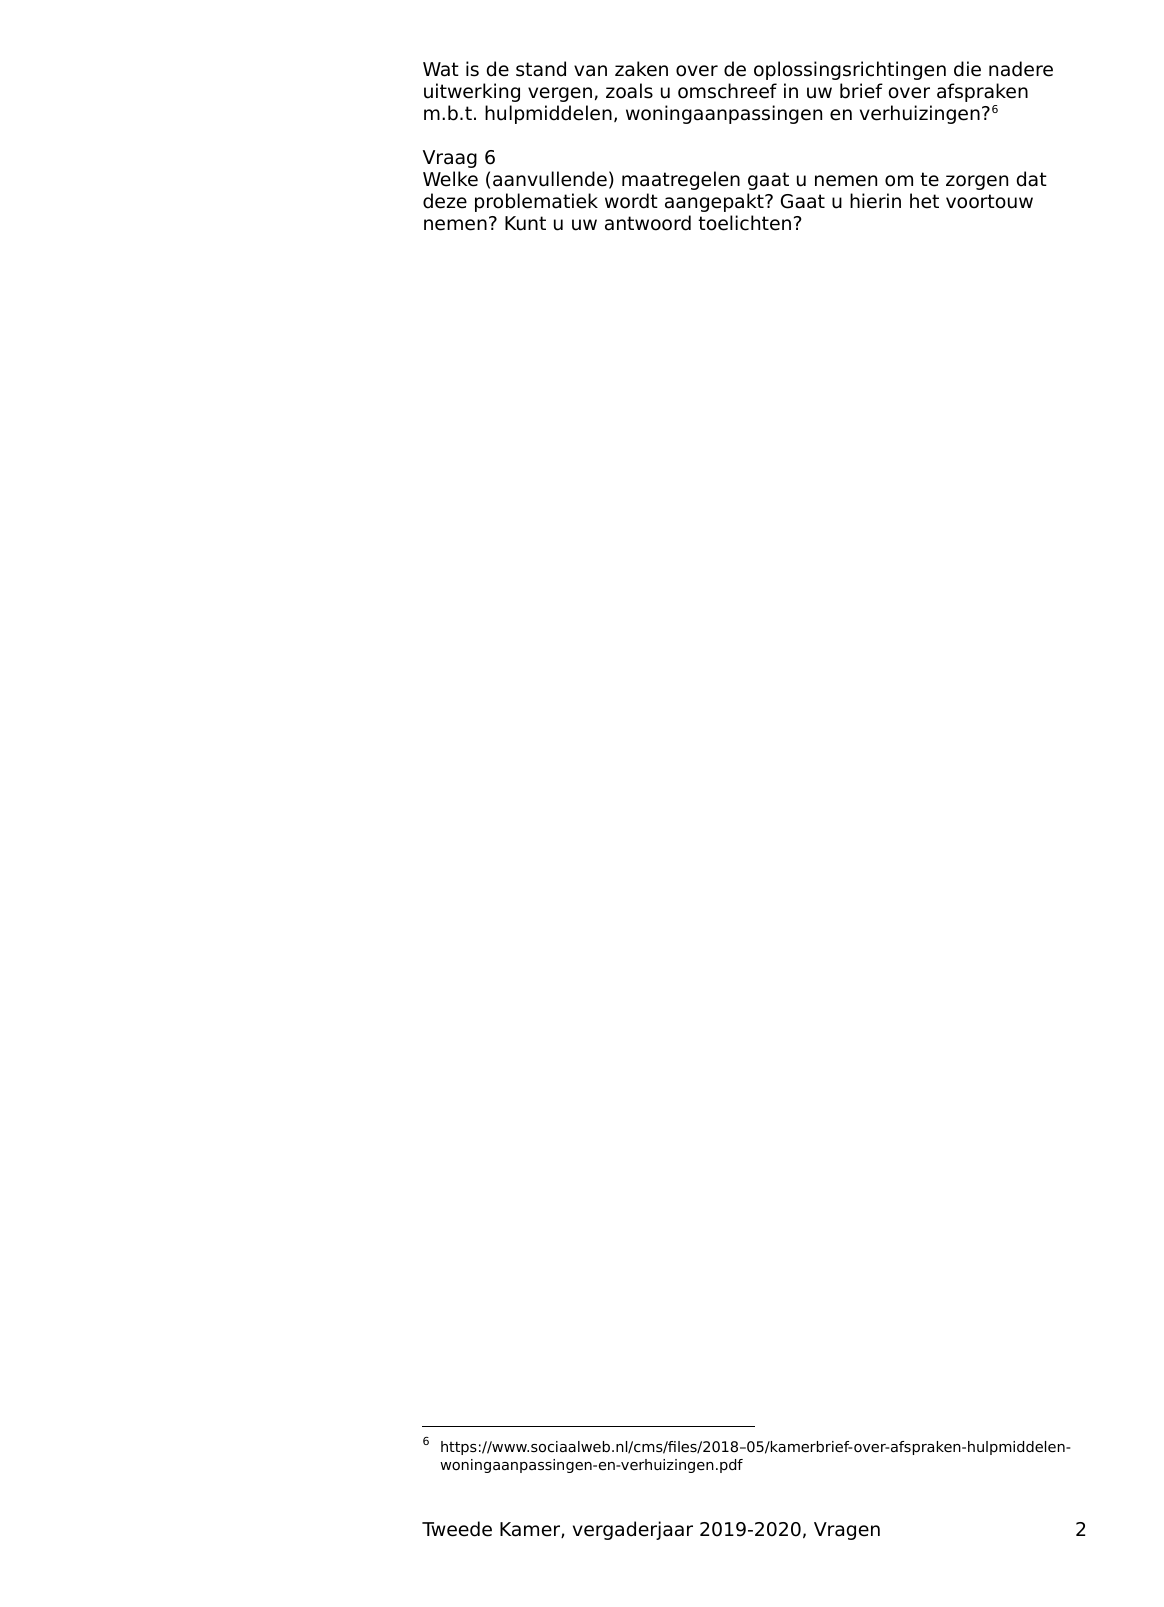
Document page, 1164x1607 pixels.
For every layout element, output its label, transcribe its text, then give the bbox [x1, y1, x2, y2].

text Vraag 6 [422, 147, 1087, 169]
text Wat is de stand van zaken over de oplossingsrichtingen die nadere uitwerking vergen, zoals u omschreef in uw brief over afspraken m.b.t. hulpmiddelen, woningaanpassingen en verhuizingen? [422, 59, 1087, 125]
text Welke (aanvullende) maatregelen gaat u nemen om te zorgen dat deze problematiek wordt aangepakt? Gaat u hierin het voortouw nemen? Kunt u uw antwoord toelichten? [422, 169, 1087, 235]
text https://www.sociaalweb.nl/cms/files/2018–05/kamerbrief-over-afspraken-hulpmiddelen-woningaanpassingen-en-verhuizingen.pdf [422, 1435, 1087, 1474]
